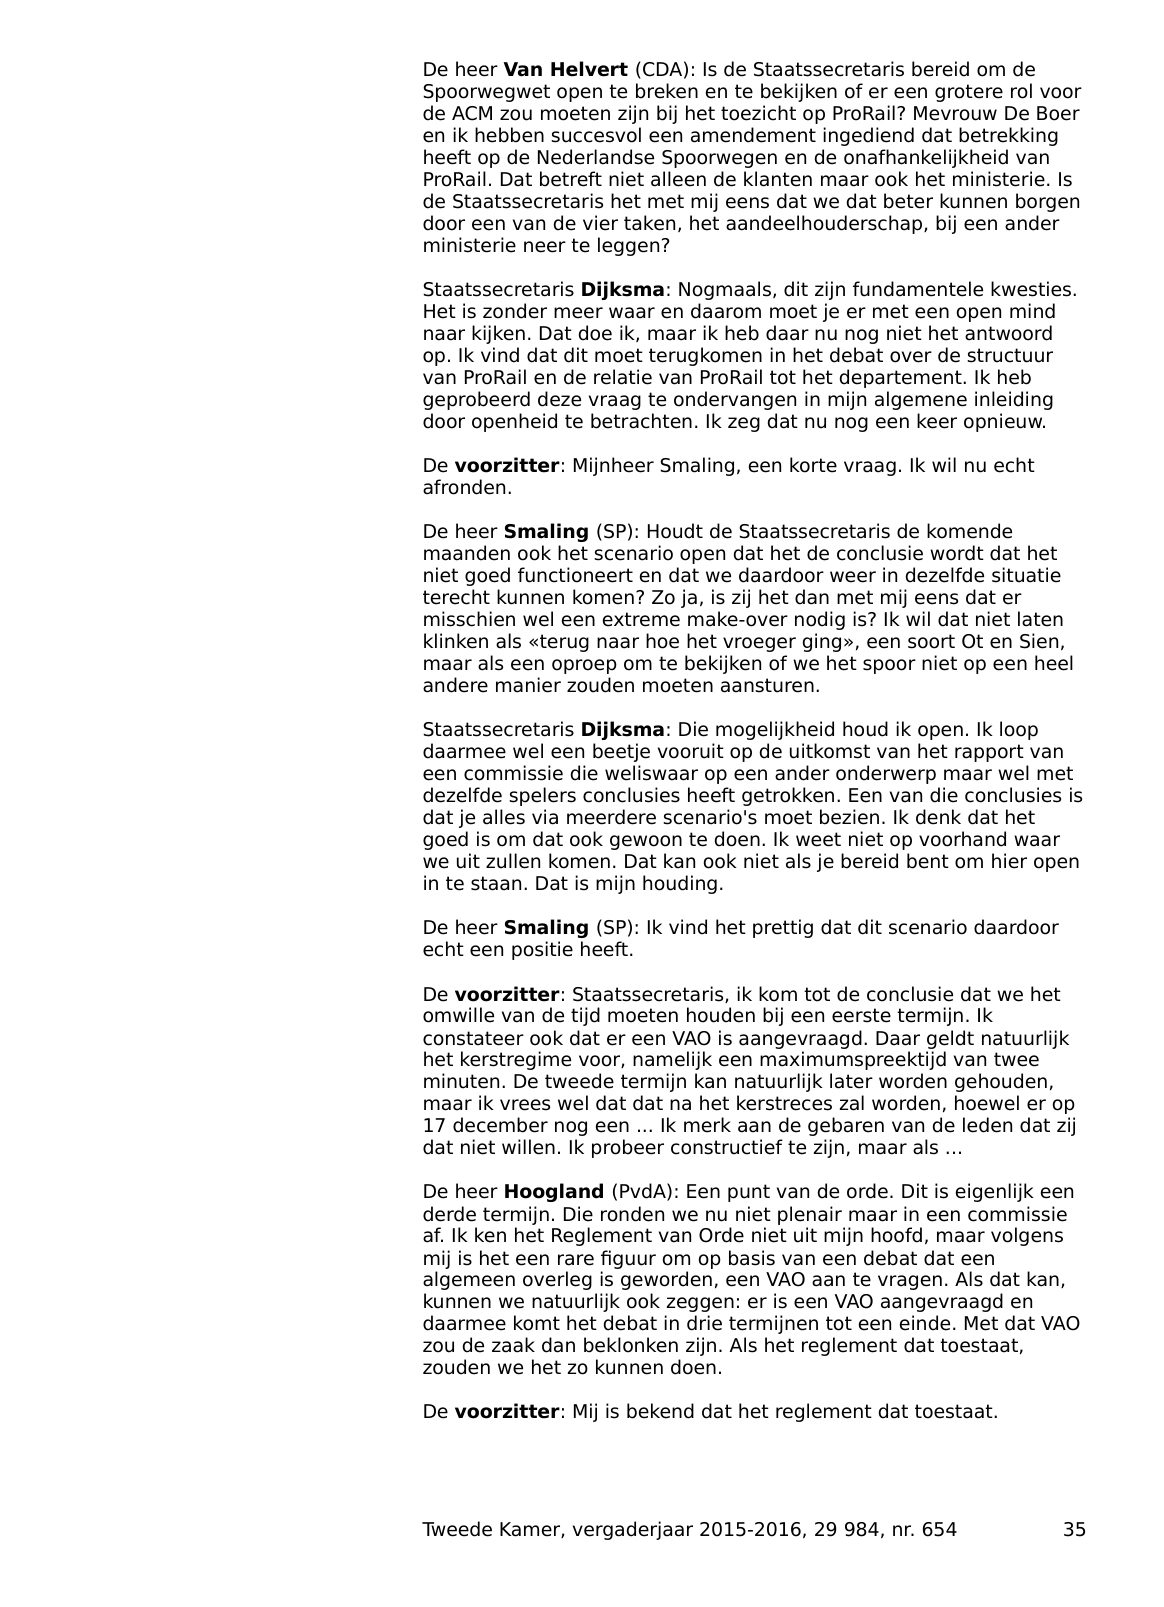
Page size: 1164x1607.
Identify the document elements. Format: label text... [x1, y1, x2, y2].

text De voorzitter: Mijnheer Smaling, een korte vraag. Ik wil nu echt afronden. [422, 455, 1087, 499]
text Staatssecretaris Dijksma: Die mogelijkheid houd ik open. Ik loop daarmee wel een beetje vooruit op de uitkomst van het rapport van een commissie die weliswaar op een ander onderwerp maar wel met dezelfde spelers conclusies heeft getrokken. Een van die conclusies is dat je alles via meerdere scenario's moet bezien. Ik denk dat het goed is om dat ook gewoon te doen. Ik weet niet op voorhand waar we uit zullen komen. Dat kan ook niet als je bereid bent om hier open in te staan. Dat is mijn houding. [422, 719, 1087, 895]
text De heer Smaling (SP): Houdt de Staatssecretaris de komende maanden ook het scenario open dat het de conclusie wordt dat het niet goed functioneert en dat we daardoor weer in dezelfde situatie terecht kunnen komen? Zo ja, is zij het dan met mij eens dat er misschien wel een extreme make-over nodig is? Ik wil dat niet laten klinken als «terug naar hoe het vroeger ging», een soort Ot en Sien, maar als een oproep om te bekijken of we het spoor niet op een heel andere manier zouden moeten aansturen. [422, 521, 1087, 697]
text De voorzitter: Mij is bekend dat het reglement dat toestaat. [422, 1401, 1087, 1423]
text De heer Hoogland (PvdA): Een punt van de orde. Dit is eigenlijk een derde termijn. Die ronden we nu niet plenair maar in een commissie af. Ik ken het Reglement van Orde niet uit mijn hoofd, maar volgens mij is het een rare figuur om op basis van een debat dat een algemeen overleg is geworden, een VAO aan te vragen. Als dat kan, kunnen we natuurlijk ook zeggen: er is een VAO aangevraagd en daarmee komt het debat in drie termijnen tot een einde. Met dat VAO zou de zaak dan beklonken zijn. Als het reglement dat toestaat, zouden we het zo kunnen doen. [422, 1181, 1087, 1379]
text Staatssecretaris Dijksma: Nogmaals, dit zijn fundamentele kwesties. Het is zonder meer waar en daarom moet je er met een open mind naar kijken. Dat doe ik, maar ik heb daar nu nog niet het antwoord op. Ik vind dat dit moet terugkomen in het debat over de structuur van ProRail en de relatie van ProRail tot het departement. Ik heb geprobeerd deze vraag te ondervangen in mijn algemene inleiding door openheid te betrachten. Ik zeg dat nu nog een keer opnieuw. [422, 279, 1087, 433]
text De heer Van Helvert (CDA): Is de Staatssecretaris bereid om de Spoorwegwet open te breken en te bekijken of er een grotere rol voor de ACM zou moeten zijn bij het toezicht op ProRail? Mevrouw De Boer en ik hebben succesvol een amendement ingediend dat betrekking heeft op de Nederlandse Spoorwegen en de onafhankelijkheid van ProRail. Dat betreft niet alleen de klanten maar ook het ministerie. Is de Staatssecretaris het met mij eens dat we dat beter kunnen borgen door een van de vier taken, het aandeelhouderschap, bij een ander ministerie neer te leggen? [422, 59, 1087, 257]
text De heer Smaling (SP): Ik vind het prettig dat dit scenario daardoor echt een positie heeft. [422, 917, 1087, 961]
text De voorzitter: Staatssecretaris, ik kom tot de conclusie dat we het omwille van de tijd moeten houden bij een eerste termijn. Ik constateer ook dat er een VAO is aangevraagd. Daar geldt natuurlijk het kerstregime voor, namelijk een maximumspreektijd van twee minuten. De tweede termijn kan natuurlijk later worden gehouden, maar ik vrees wel dat dat na het kerstreces zal worden, hoewel er op 17 december nog een ... Ik merk aan de gebaren van de leden dat zij dat niet willen. Ik probeer constructief te zijn, maar als ... [422, 983, 1087, 1159]
